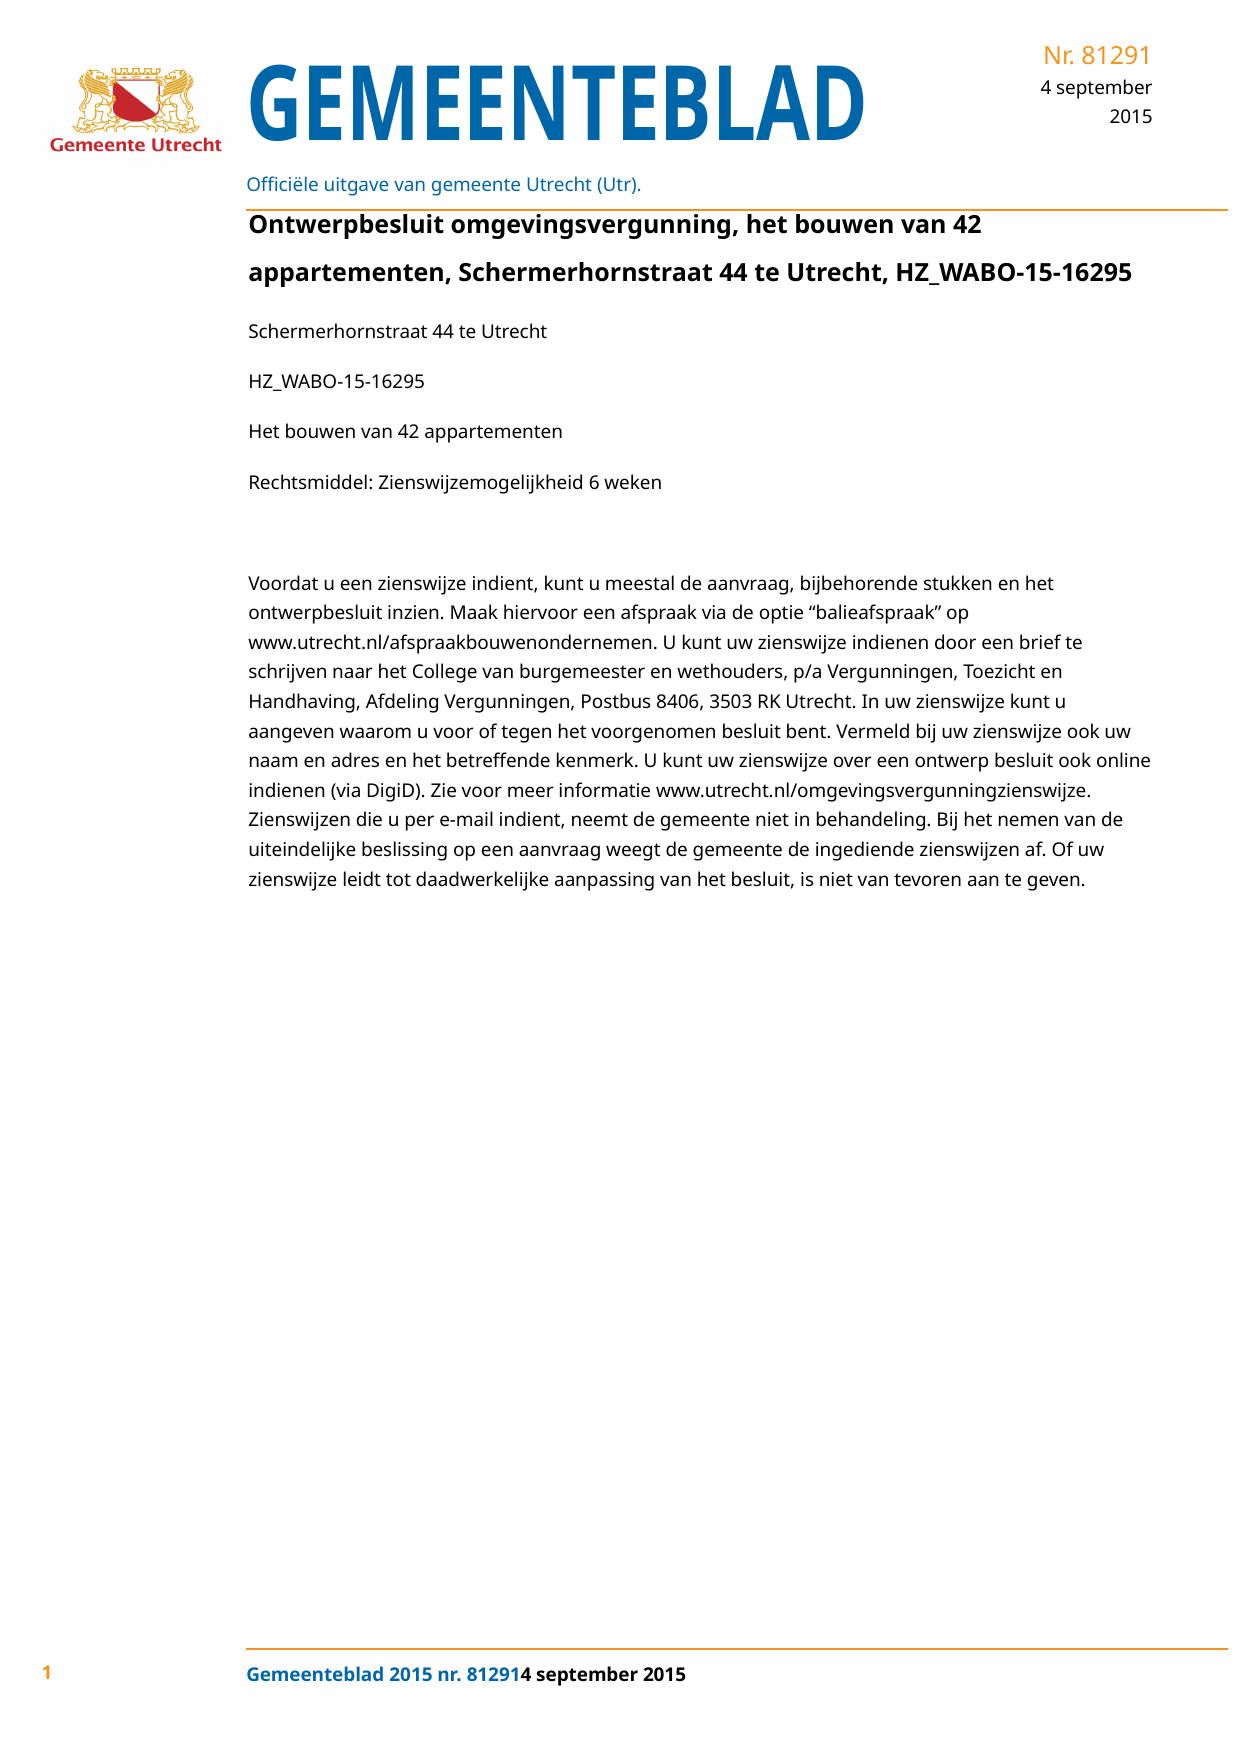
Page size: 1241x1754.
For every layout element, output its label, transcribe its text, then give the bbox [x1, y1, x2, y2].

text Voordat u een zienswijze indient, kunt u meestal de aanvraag, bijbehorende stukken en het ontwerpbesluit inzien. Maak hiervoor een afspraak via de optie “balieafspraak” op www.utrecht.nl/afspraakbouwenondernemen. U kunt uw zienswijze indienen door een brief te schrijven naar het College van burgemeester en wethouders, p/a Vergunningen, Toezicht en Handhaving, Afdeling Vergunningen, Postbus 8406, 3503 RK Utrecht. In uw zienswijze kunt u aangeven waarom u voor of tegen het voorgenomen besluit bent. Vermeld bij uw zienswijze ook uw naam en adres en het betreffende kenmerk. U kunt uw zienswijze over een ontwerp besluit ook online indienen (via DigiD). Zie voor meer informatie www.utrecht.nl/omgevingsvergunningzienswijze. Zienswijzen die u per e-mail indient, neemt de gemeente niet in behandeling. Bij het nemen van de uiteindelijke beslissing op een aanvraag weegt de gemeente de ingediende zienswijzen af. Of uw zienswijze leidt tot daadwerkelijke aanpassing van het besluit, is niet van tevoren aan te geven. [248, 570, 1152, 892]
text Schermerhornstraat 44 te Utrecht [248, 318, 1152, 344]
text Rechtsmiddel: Zienswijzemogelijkheid 6 weken [248, 469, 1152, 495]
picture [41, 47, 231, 172]
text Het bouwen van 42 appartementen [248, 419, 1152, 444]
text Ontwerpbesluit omgevingsvergunning, het bouwen van 42 appartementen, Schermerhornstraat 44 te Utrecht, HZ_WABO-15-16295 [248, 211, 1152, 288]
text HZ_WABO-15-16295 [248, 368, 1152, 394]
